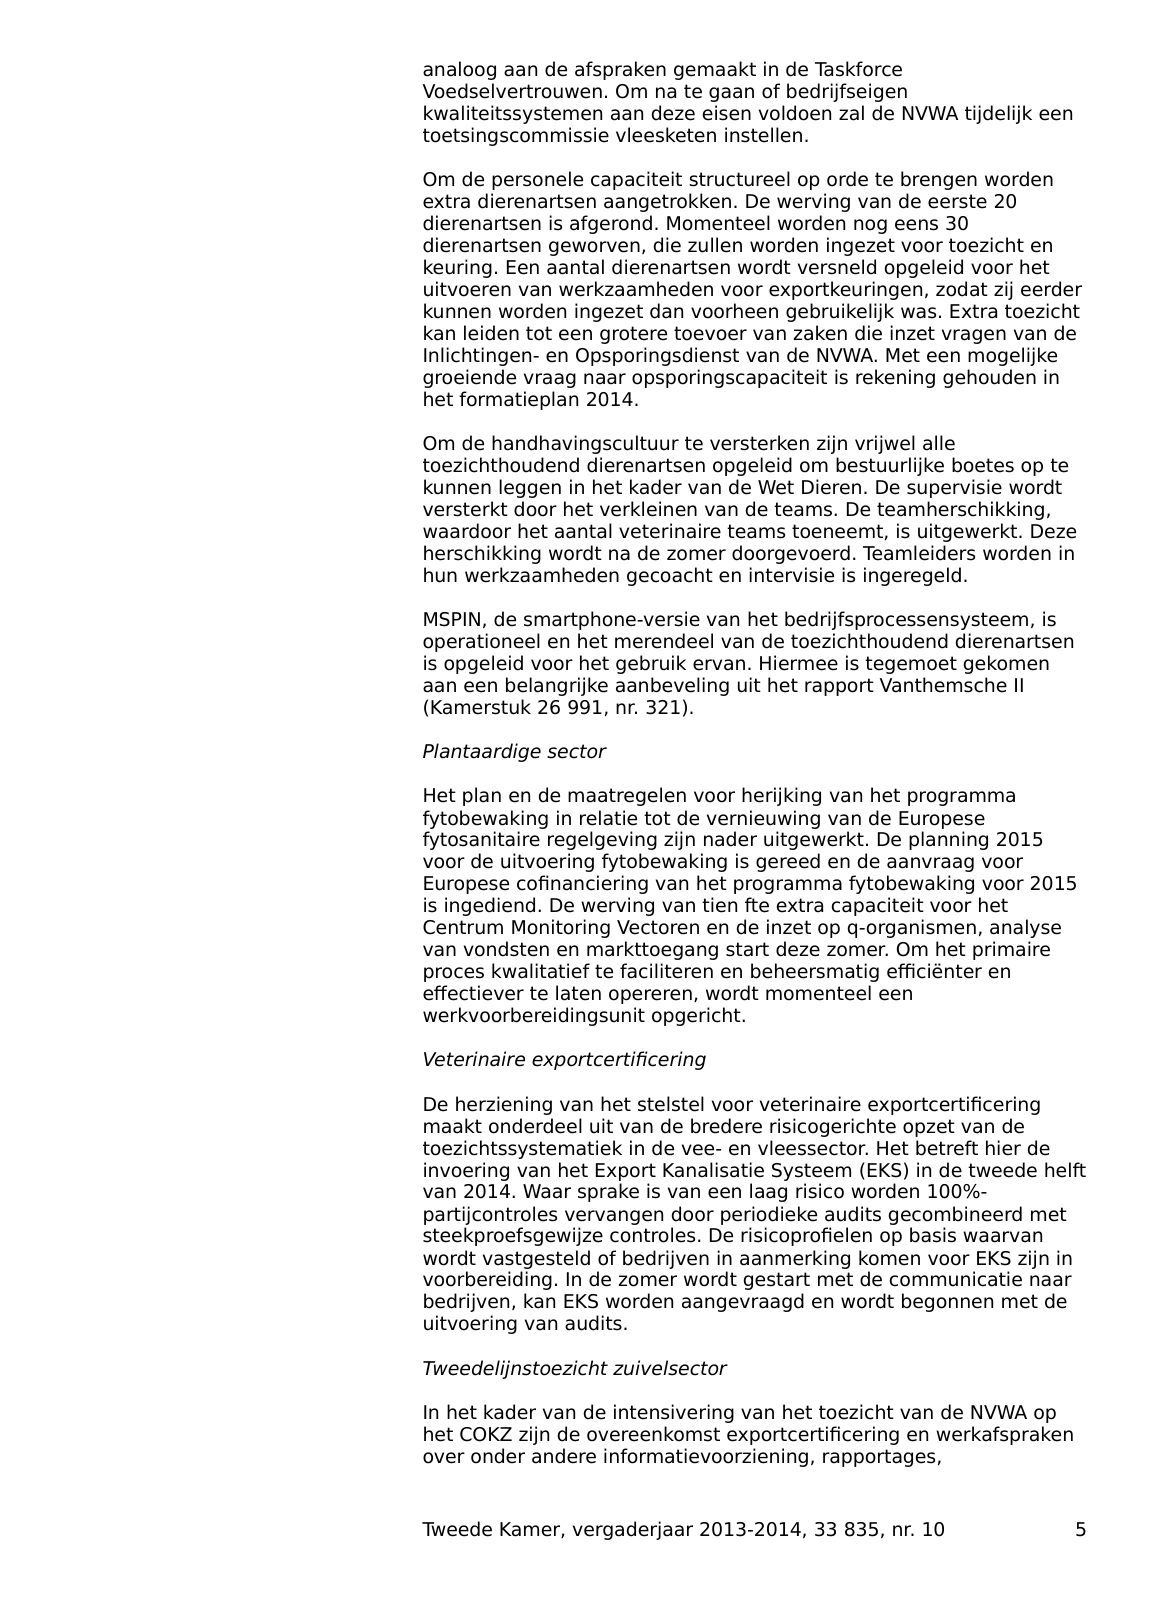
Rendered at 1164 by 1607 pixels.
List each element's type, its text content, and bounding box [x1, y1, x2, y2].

subtitle Tweedelijnstoezicht zuivelsector [422, 1357, 1087, 1379]
subtitle Veterinaire exportcertificering [422, 1049, 1087, 1071]
text De herziening van het stelstel voor veterinaire exportcertificering maakt onderdeel uit van de bredere risicogerichte opzet van de toezichtssystematiek in de vee- en vleessector. Het betreft hier de invoering van het Export Kanalisatie Systeem (EKS) in de tweede helft van 2014. Waar sprake is van een laag risico worden 100%-partijcontroles vervangen door periodieke audits gecombineerd met steekproefsgewijze controles. De risicoprofielen op basis waarvan wordt vastgesteld of bedrijven in aanmerking komen voor EKS zijn in voorbereiding. In de zomer wordt gestart met de communicatie naar bedrijven, kan EKS worden aangevraagd en wordt begonnen met de uitvoering van audits. [422, 1093, 1087, 1335]
text MSPIN, de smartphone-versie van het bedrijfsprocessensysteem, is operationeel en het merendeel van de toezichthoudend dierenartsen is opgeleid voor het gebruik ervan. Hiermee is tegemoet gekomen aan een belangrijke aanbeveling uit het rapport Vanthemsche II (Kamerstuk 26 991, nr. 321). [422, 609, 1087, 719]
text analoog aan de afspraken gemaakt in de Taskforce Voedselvertrouwen. Om na te gaan of bedrijfseigen kwaliteitssystemen aan deze eisen voldoen zal de NVWA tijdelijk een toetsingscommissie vleesketen instellen. [422, 59, 1087, 147]
text In het kader van de intensivering van het toezicht van de NVWA op het COKZ zijn de overeenkomst exportcertificering en werkafspraken over onder andere informatievoorziening, rapportages, [422, 1402, 1087, 1468]
text Het plan en de maatregelen voor herijking van het programma fytobewaking in relatie tot de vernieuwing van de Europese fytosanitaire regelgeving zijn nader uitgewerkt. De planning 2015 voor de uitvoering fytobewaking is gereed en de aanvraag voor Europese cofinanciering van het programma fytobewaking voor 2015 is ingediend. De werving van tien fte extra capaciteit voor het Centrum Monitoring Vectoren en de inzet op q-organismen, analyse van vondsten en markttoegang start deze zomer. Om het primaire proces kwalitatief te faciliteren en beheersmatig efficiënter en effectiever te laten opereren, wordt momenteel een werkvoorbereidingsunit opgericht. [422, 785, 1087, 1027]
subtitle Plantaardige sector [422, 741, 1087, 763]
text Om de personele capaciteit structureel op orde te brengen worden extra dierenartsen aangetrokken. De werving van de eerste 20 dierenartsen is afgerond. Momenteel worden nog eens 30 dierenartsen geworven, die zullen worden ingezet voor toezicht en keuring. Een aantal dierenartsen wordt versneld opgeleid voor het uitvoeren van werkzaamheden voor exportkeuringen, zodat zij eerder kunnen worden ingezet dan voorheen gebruikelijk was. Extra toezicht kan leiden tot een grotere toevoer van zaken die inzet vragen van de Inlichtingen- en Opsporingsdienst van de NVWA. Met een mogelijke groeiende vraag naar opsporingscapaciteit is rekening gehouden in het formatieplan 2014. [422, 169, 1087, 411]
text Om de handhavingscultuur te versterken zijn vrijwel alle toezichthoudend dierenartsen opgeleid om bestuurlijke boetes op te kunnen leggen in het kader van de Wet Dieren. De supervisie wordt versterkt door het verkleinen van de teams. De teamherschikking, waardoor het aantal veterinaire teams toeneemt, is uitgewerkt. Deze herschikking wordt na de zomer doorgevoerd. Teamleiders worden in hun werkzaamheden gecoacht en intervisie is ingeregeld. [422, 433, 1087, 587]
